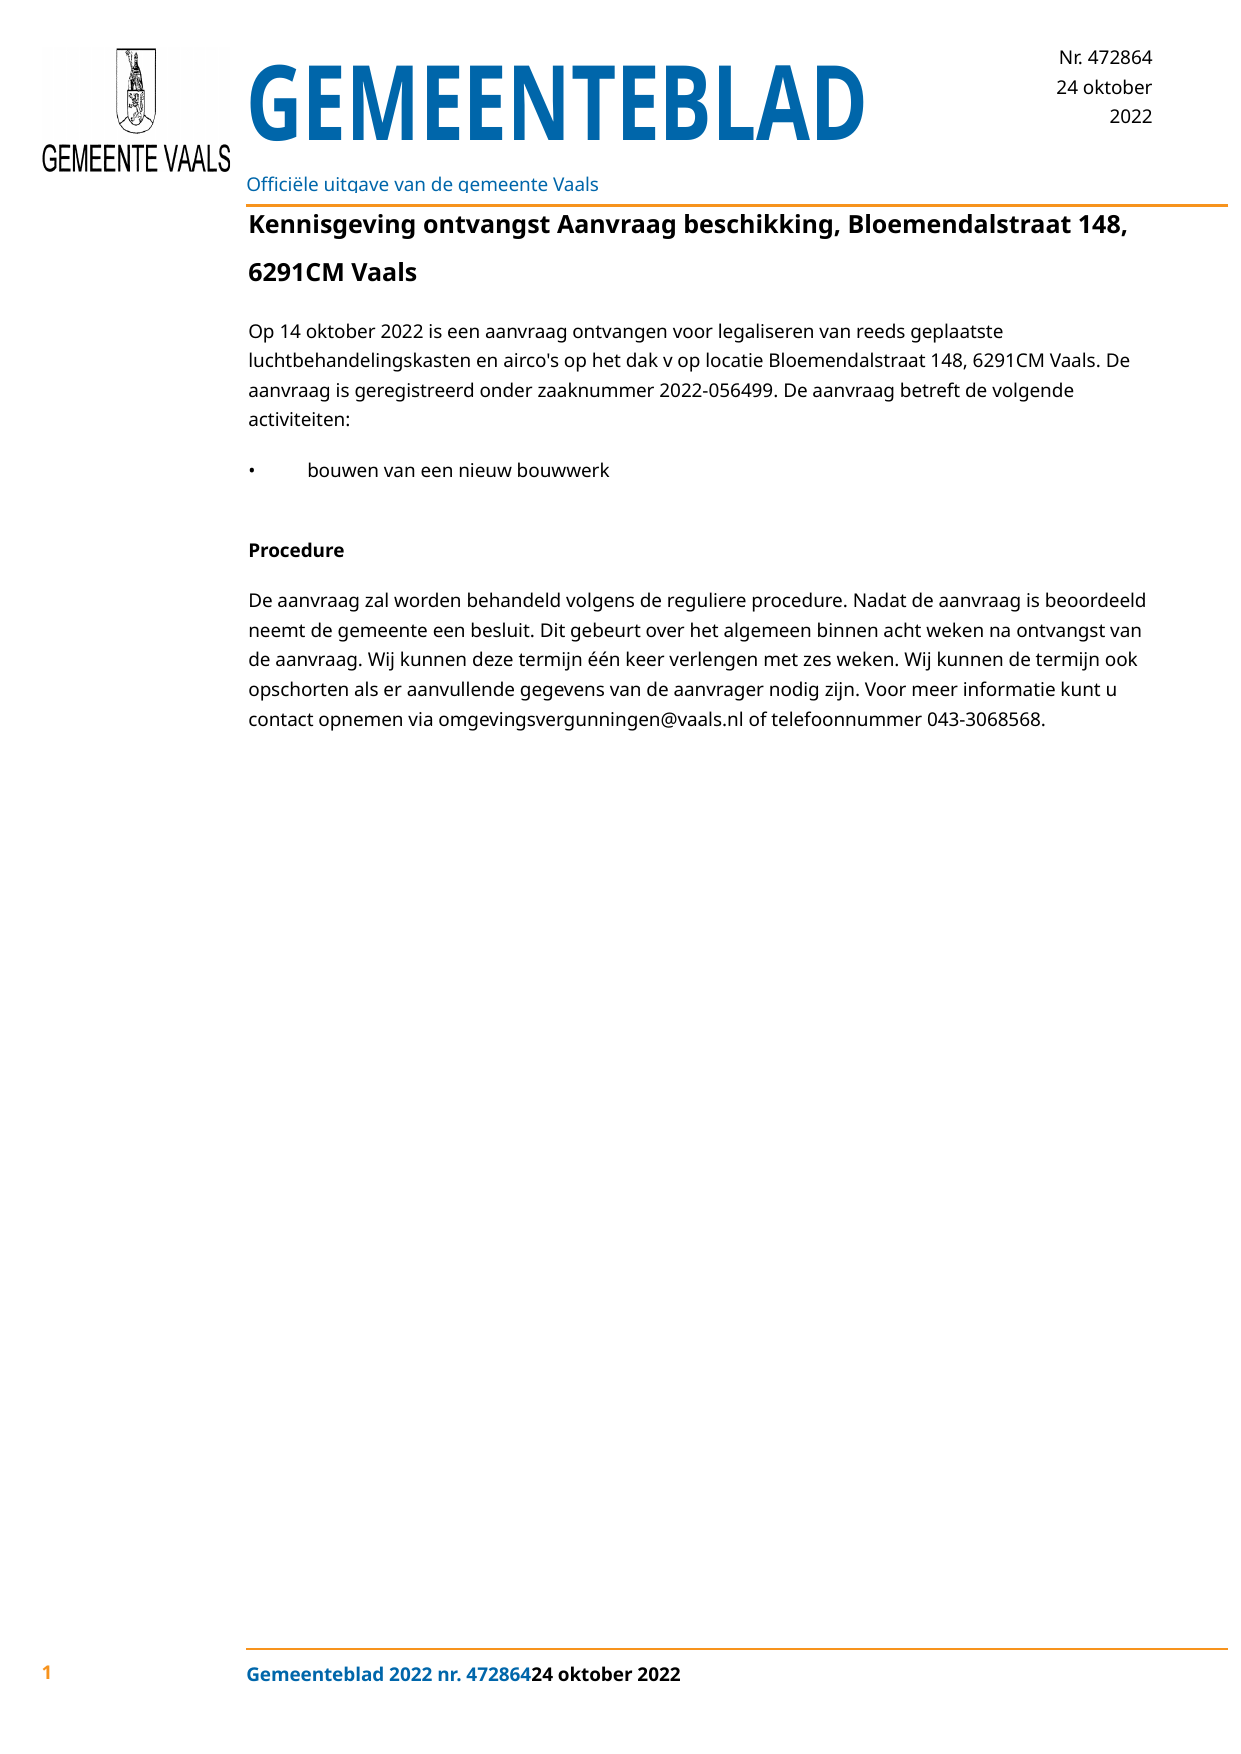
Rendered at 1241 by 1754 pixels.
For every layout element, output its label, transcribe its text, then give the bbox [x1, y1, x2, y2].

picture [41, 47, 231, 172]
text De aanvraag zal worden behandeld volgens de reguliere procedure. Nadat de aanvraag is beoordeeld neemt de gemeente een besluit. Dit gebeurt over het algemeen binnen acht weken na ontvangst van de aanvraag. Wij kunnen deze termijn één keer verlengen met zes weken. Wij kunnen de termijn ook opschorten als er aanvullende gegevens van de aanvrager nodig zijn. Voor meer informatie kunt u contact opnemen via omgevingsvergunningen@vaals.nl of telefoonnummer 043-3068568. [248, 587, 1152, 732]
text Kennisgeving ontvangst Aanvraag beschikking, Bloemendalstraat 148, 6291CM Vaals [248, 207, 1152, 288]
list bouwen van een nieuw bouwwerk [248, 457, 1152, 483]
text Op 14 oktober 2022 is een aanvraag ontvangen voor legaliseren van reeds geplaatste luchtbehandelingskasten en airco's op het dak v op locatie Bloemendalstraat 148, 6291CM Vaals. De aanvraag is geregistreerd onder zaaknummer 2022-056499. De aanvraag betreft de volgende activiteiten: [248, 318, 1152, 432]
text Procedure [248, 537, 1152, 563]
